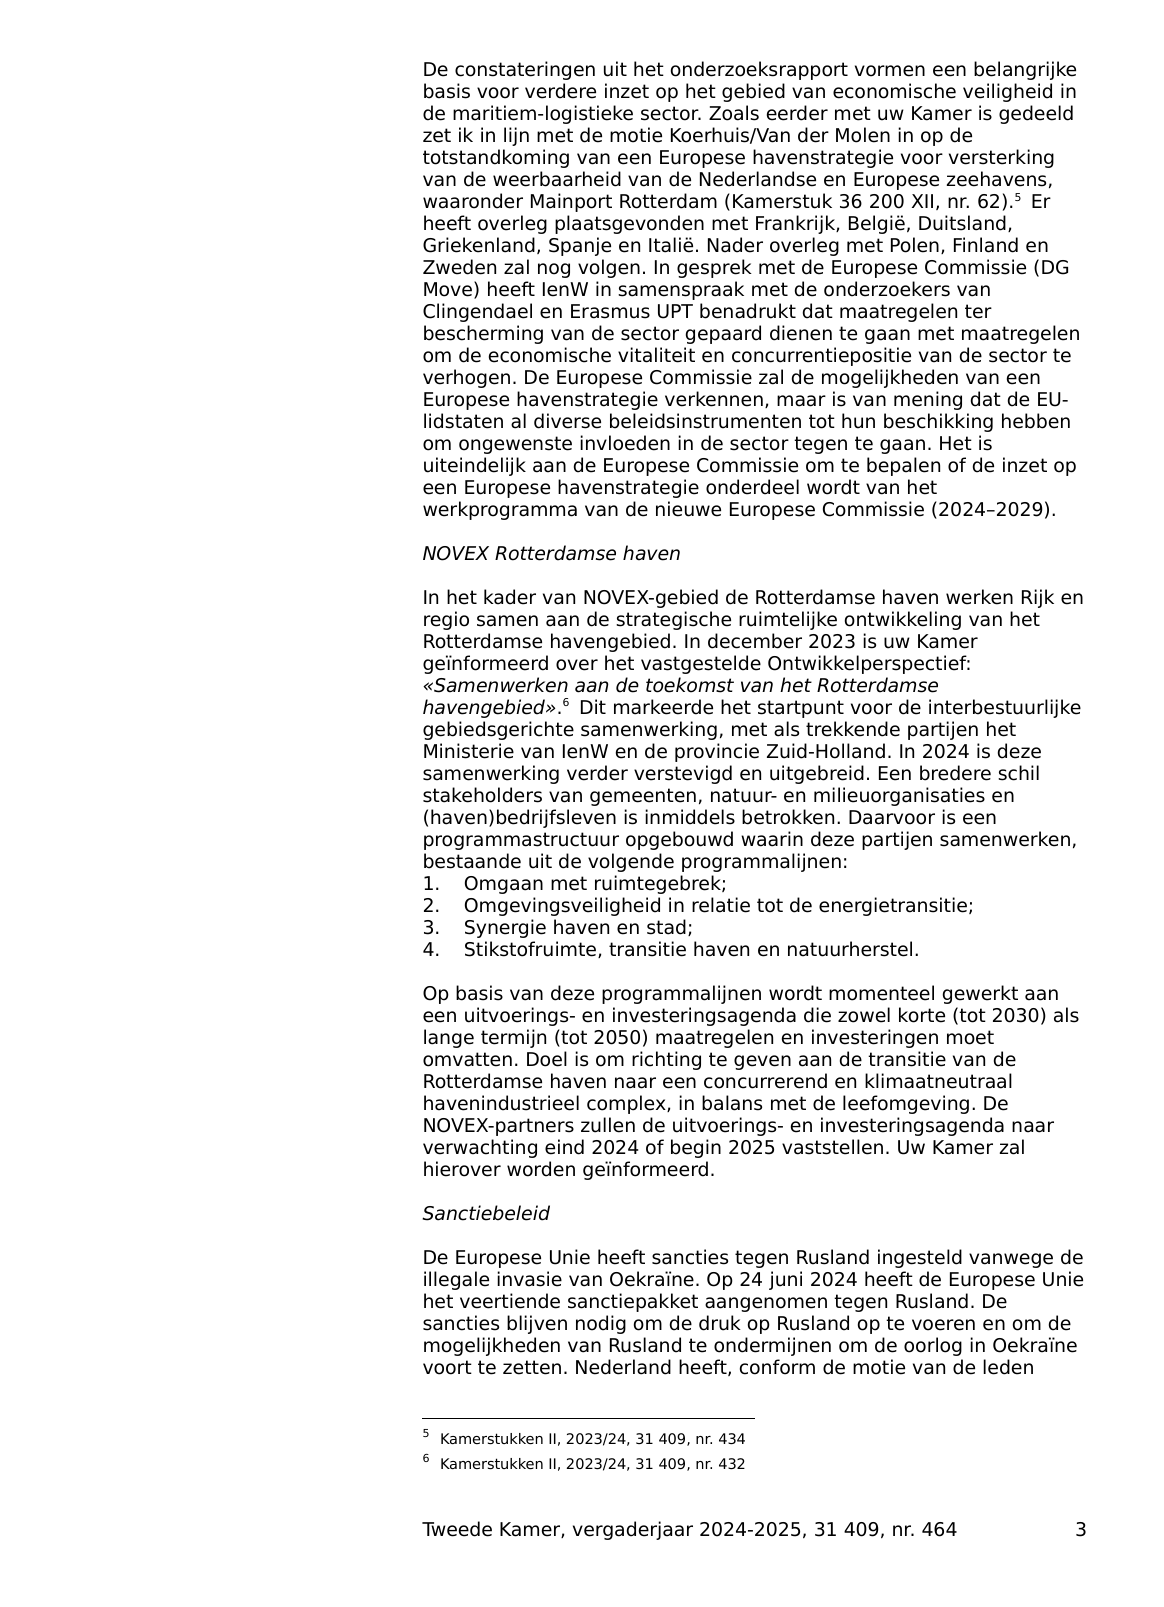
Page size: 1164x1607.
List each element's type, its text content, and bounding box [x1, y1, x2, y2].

text Kamerstukken II, 2023/24, 31 409, nr. 432 [422, 1452, 1087, 1474]
text Kamerstukken II, 2023/24, 31 409, nr. 434 [422, 1427, 1087, 1449]
text 1. Omgaan met ruimtegebrek; [422, 873, 1087, 895]
text Op basis van deze programmalijnen wordt momenteel gewerkt aan een uitvoerings- en investeringsagenda die zowel korte (tot 2030) als lange termijn (tot 2050) maatregelen en investeringen moet omvatten. Doel is om richting te geven aan de transitie van de Rotterdamse haven naar een concurrerend en klimaatneutraal havenindustrieel complex, in balans met de leefomgeving. De NOVEX-partners zullen de uitvoerings- en investeringsagenda naar verwachting eind 2024 of begin 2025 vaststellen. Uw Kamer zal hierover worden geïnformeerd. [422, 983, 1087, 1181]
text De Europese Unie heeft sancties tegen Rusland ingesteld vanwege de illegale invasie van Oekraïne. Op 24 juni 2024 heeft de Europese Unie het veertiende sanctiepakket aangenomen tegen Rusland. De sancties blijven nodig om de druk op Rusland op te voeren en om de mogelijkheden van Rusland te ondermijnen om de oorlog in Oekraïne voort te zetten. Nederland heeft, conform de motie van de leden [422, 1247, 1087, 1379]
text 4. Stikstofruimte, transitie haven en natuurherstel. [422, 939, 1087, 961]
text 2. Omgevingsveiligheid in relatie tot de energietransitie; [422, 895, 1087, 917]
text 3. Synergie haven en stad; [422, 917, 1087, 939]
subtitle Sanctiebeleid [422, 1203, 1087, 1225]
text De constateringen uit het onderzoeksrapport vormen een belangrijke basis voor verdere inzet op het gebied van economische veiligheid in de maritiem-logistieke sector. Zoals eerder met uw Kamer is gedeeld zet ik in lijn met de motie Koerhuis/Van der Molen in op de totstandkoming van een Europese havenstrategie voor versterking van de weerbaarheid van de Nederlandse en Europese zeehavens, waaronder Mainport Rotterdam (Kamerstuk 36 200 XII, nr. 62). Er heeft overleg plaatsgevonden met Frankrijk, België, Duitsland, Griekenland, Spanje en Italië. Nader overleg met Polen, Finland en Zweden zal nog volgen. In gesprek met de Europese Commissie (DG Move) heeft IenW in samenspraak met de onderzoekers van Clingendael en Erasmus UPT benadrukt dat maatregelen ter bescherming van de sector gepaard dienen te gaan met maatregelen om de economische vitaliteit en concurrentiepositie van de sector te verhogen. De Europese Commissie zal de mogelijkheden van een Europese havenstrategie verkennen, maar is van mening dat de EU-lidstaten al diverse beleidsinstrumenten tot hun beschikking hebben om ongewenste invloeden in de sector tegen te gaan. Het is uiteindelijk aan de Europese Commissie om te bepalen of de inzet op een Europese havenstrategie onderdeel wordt van het werkprogramma van de nieuwe Europese Commissie (2024–2029). [422, 59, 1087, 521]
subtitle NOVEX Rotterdamse haven [422, 543, 1087, 565]
text In het kader van NOVEX-gebied de Rotterdamse haven werken Rijk en regio samen aan de strategische ruimtelijke ontwikkeling van het Rotterdamse havengebied. In december 2023 is uw Kamer geïnformeerd over het vastgestelde Ontwikkelperspectief: «Samenwerken aan de toekomst van het Rotterdamse havengebied». Dit markeerde het startpunt voor de interbestuurlijke gebiedsgerichte samenwerking, met als trekkende partijen het Ministerie van IenW en de provincie Zuid-Holland. In 2024 is deze samenwerking verder verstevigd en uitgebreid. Een bredere schil stakeholders van gemeenten, natuur- en milieuorganisaties en (haven)bedrijfsleven is inmiddels betrokken. Daarvoor is een programmastructuur opgebouwd waarin deze partijen samenwerken, bestaande uit de volgende programmalijnen: [422, 587, 1087, 873]
